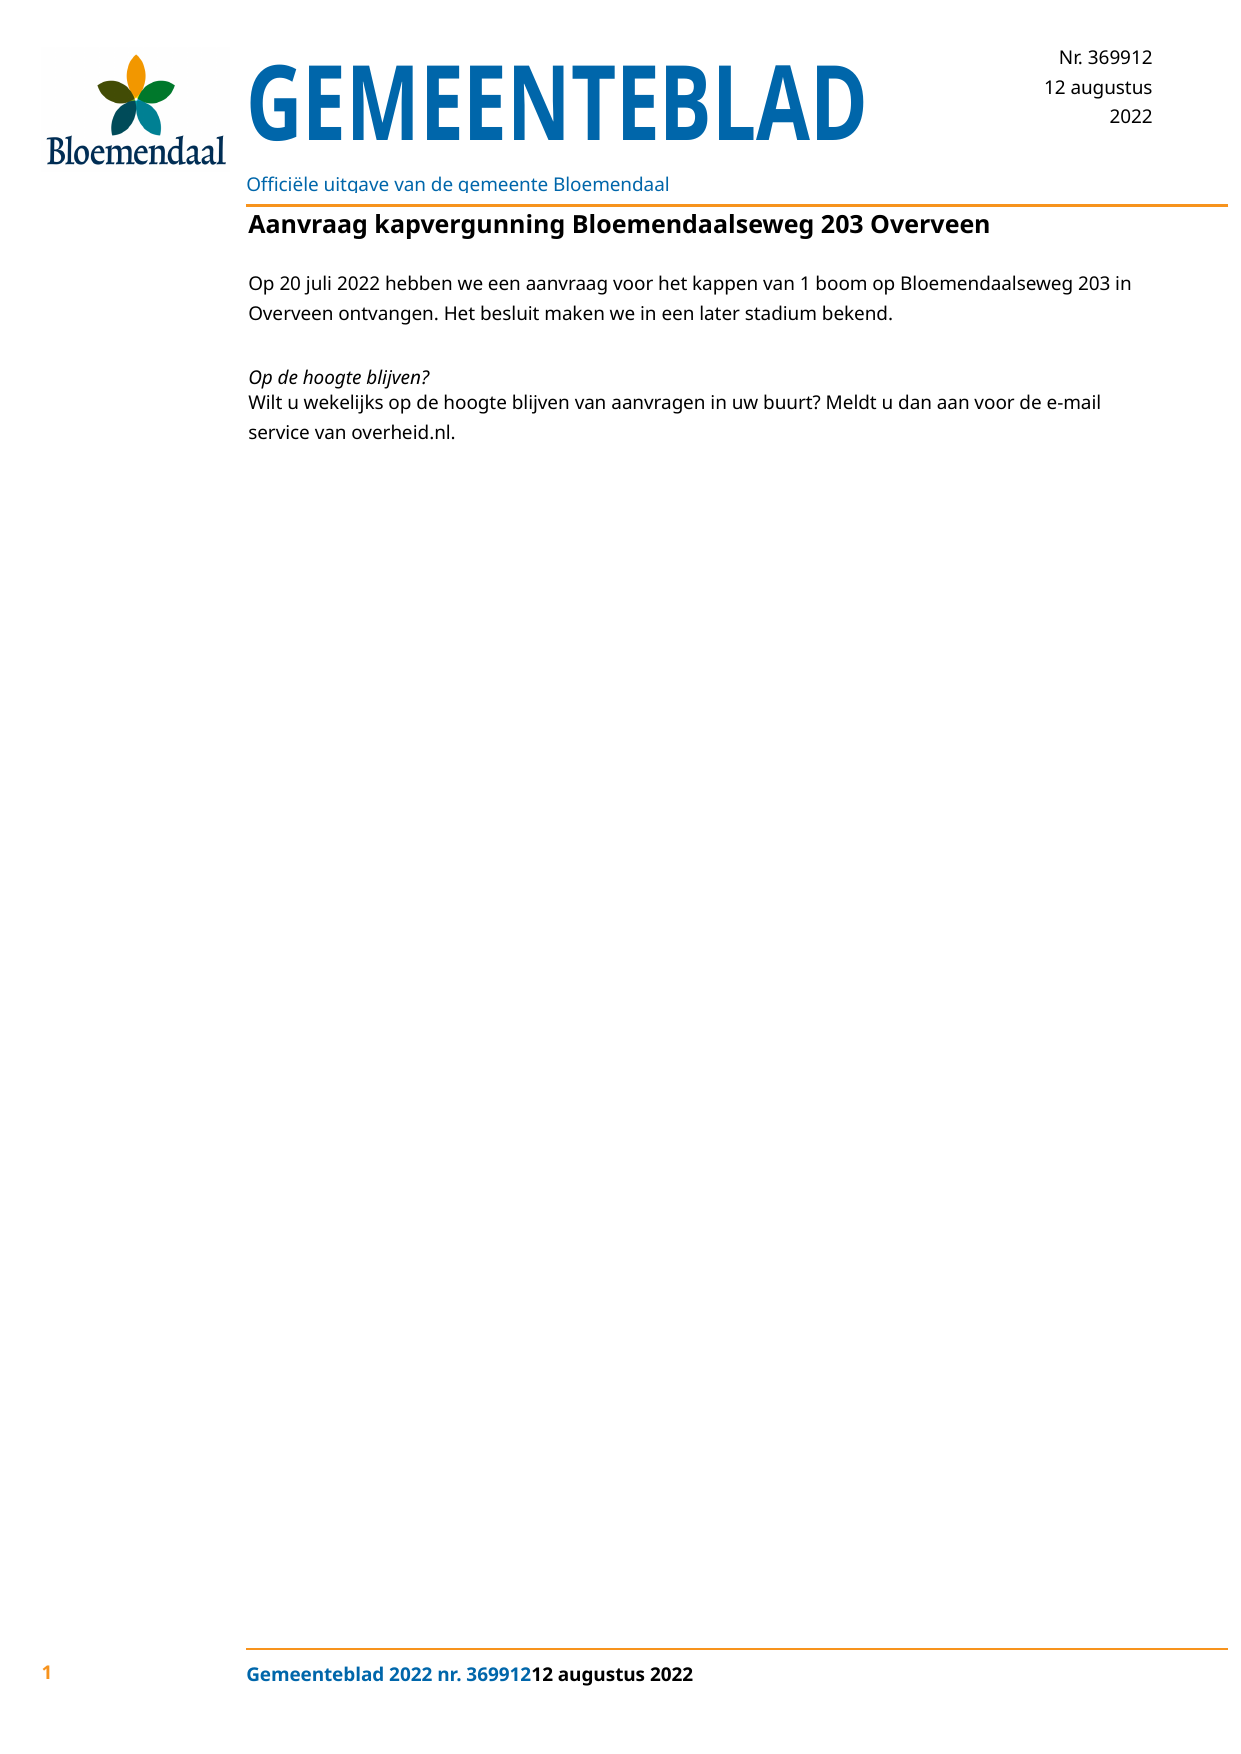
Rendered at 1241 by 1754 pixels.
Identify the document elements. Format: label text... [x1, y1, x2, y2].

text Wilt u wekelijks op de hoogte blijven van aanvragen in uw buurt? Meldt u dan aan voor de e-mail service van overheid.nl. [248, 389, 1152, 445]
text Aanvraag kapvergunning Bloemendaalseweg 203 Overveen [248, 207, 1152, 241]
text Op de hoogte blijven? [248, 364, 1152, 389]
text Op 20 juli 2022 hebben we een aanvraag voor het kappen van 1 boom op Bloemendaalseweg 203 in Overveen ontvangen. Het besluit maken we in een later stadium bekend. [248, 270, 1152, 326]
picture [41, 47, 231, 172]
